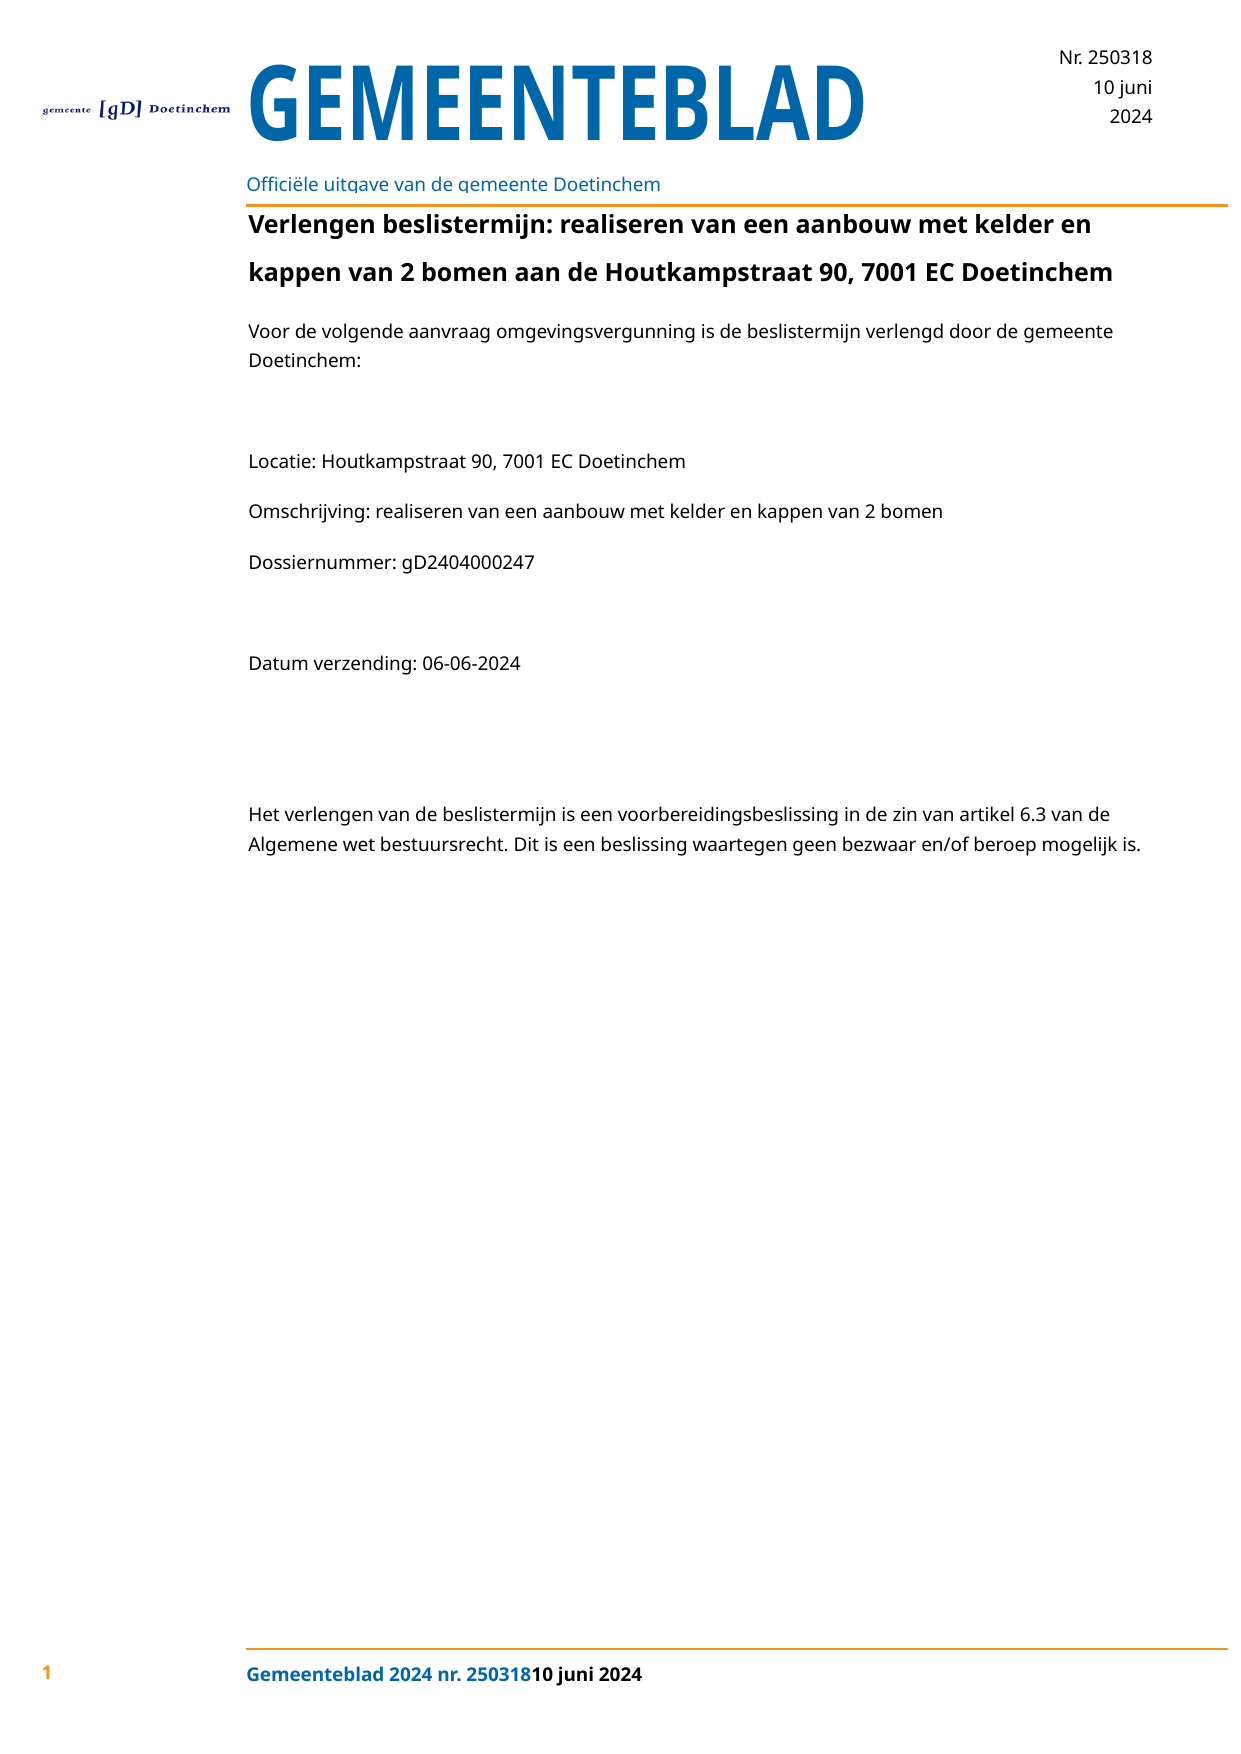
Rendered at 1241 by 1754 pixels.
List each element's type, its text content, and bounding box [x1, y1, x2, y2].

text Datum verzending: 06-06-2024 [248, 650, 1152, 676]
text Het verlengen van de beslistermijn is een voorbereidingsbeslissing in de zin van artikel 6.3 van de Algemene wet bestuursrecht. Dit is een beslissing waartegen geen bezwaar en/of beroep mogelijk is. [248, 801, 1152, 857]
text Omschrijving: realiseren van een aanbouw met kelder en kappen van 2 bomen [248, 499, 1152, 524]
text Verlengen beslistermijn: realiseren van een aanbouw met kelder en kappen van 2 bomen aan de Houtkampstraat 90, 7001 EC Doetinchem [248, 207, 1152, 288]
text Locatie: Houtkampstraat 90, 7001 EC Doetinchem [248, 448, 1152, 474]
picture [41, 47, 231, 172]
text Dossiernummer: gD2404000247 [248, 549, 1152, 575]
text Voor de volgende aanvraag omgevingsvergunning is de beslistermijn verlengd door de gemeente Doetinchem: [248, 318, 1152, 373]
